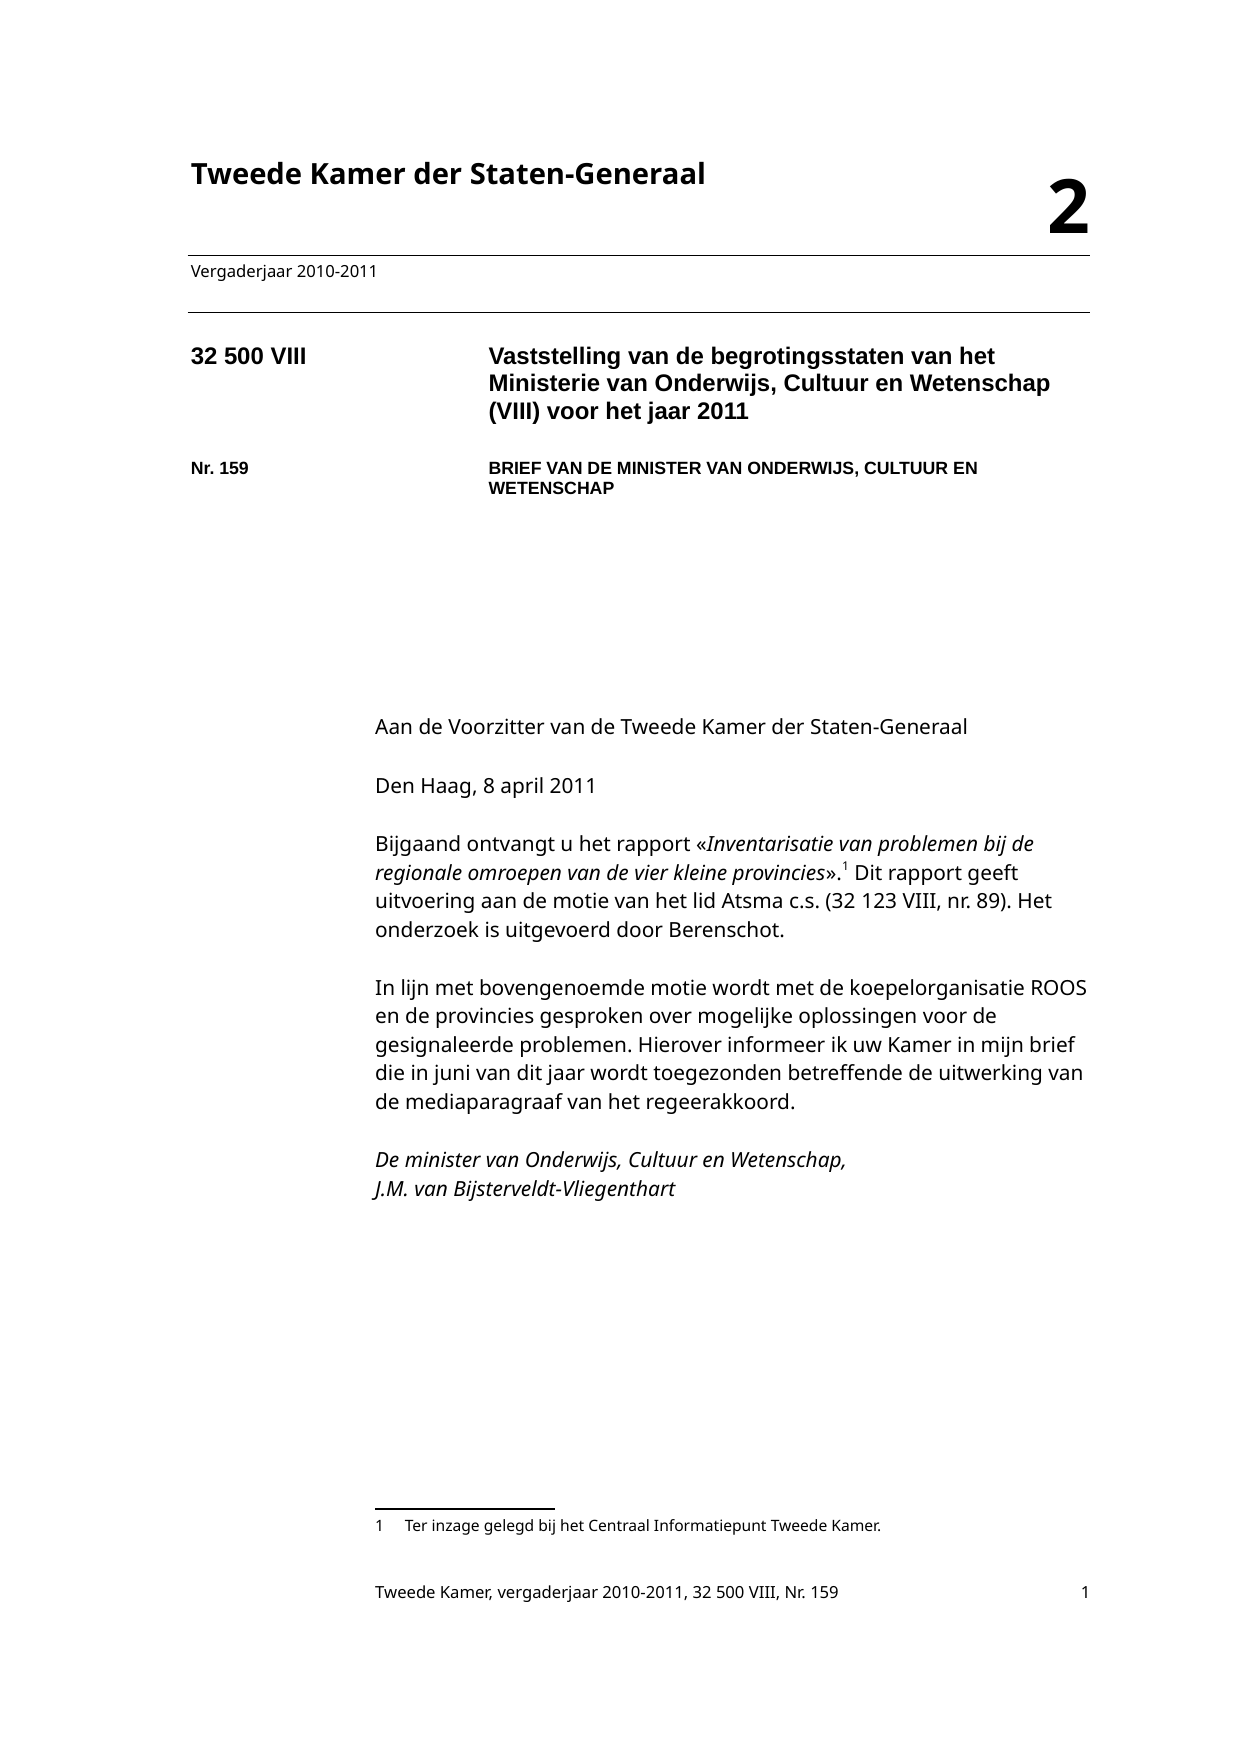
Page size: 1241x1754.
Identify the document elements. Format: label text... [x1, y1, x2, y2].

text Bijgaand ontvangt u het rapport «Inventarisatie van problemen bij de regionale omroepen van de vier kleine provincies». Dit rapport geeft uitvoering aan de motie van het lid Atsma c.s. (32 123 VIII, nr. 89). Het onderzoek is uitgevoerd door Berenschot. [375, 829, 1090, 943]
table_cell Vergaderjaar 2010-2011 [188, 256, 485, 312]
table_header 2 [910, 150, 1090, 255]
text In lijn met bovengenoemde motie wordt met de koepelorganisatie ROOS en de provincies gesproken over mogelijke oplossingen voor de gesignaleerde problemen. Hierover informeer ik uw Kamer in mijn brief die in juni van dit jaar wordt toegezonden betreffende de uitwerking van de mediaparagraaf van het regeerakkoord. [375, 973, 1090, 1115]
text De minister van Onderwijs, Cultuur en Wetenschap, [375, 1145, 1090, 1174]
table_cell [485, 256, 1090, 312]
table_header Tweede Kamer der Staten-Generaal [188, 150, 909, 255]
text Aan de Voorzitter van de Tweede Kamer der Staten-Generaal [375, 712, 1090, 741]
table_cell 32 500 VIII [188, 339, 485, 454]
table_cell Nr. 159 [188, 455, 485, 594]
text J.M. van Bijsterveldt-Vliegenthart [375, 1174, 1090, 1202]
table_cell Vaststelling van de begrotingsstaten van het Ministerie van Onderwijs, Cultuur en Wetenschap (VIII) voor het jaar 2011 [485, 339, 1090, 454]
text Ter inzage gelegd bij het Centraal Informatiepunt Tweede Kamer. [375, 1508, 1090, 1536]
table_cell BRIEF VAN DE MINISTER VAN ONDERWIJS, CULTUUR EN WETENSCHAP [485, 455, 1090, 594]
table_cell [188, 313, 485, 339]
text Den Haag, 8 april 2011 [375, 771, 1090, 799]
table_cell [485, 313, 1090, 339]
